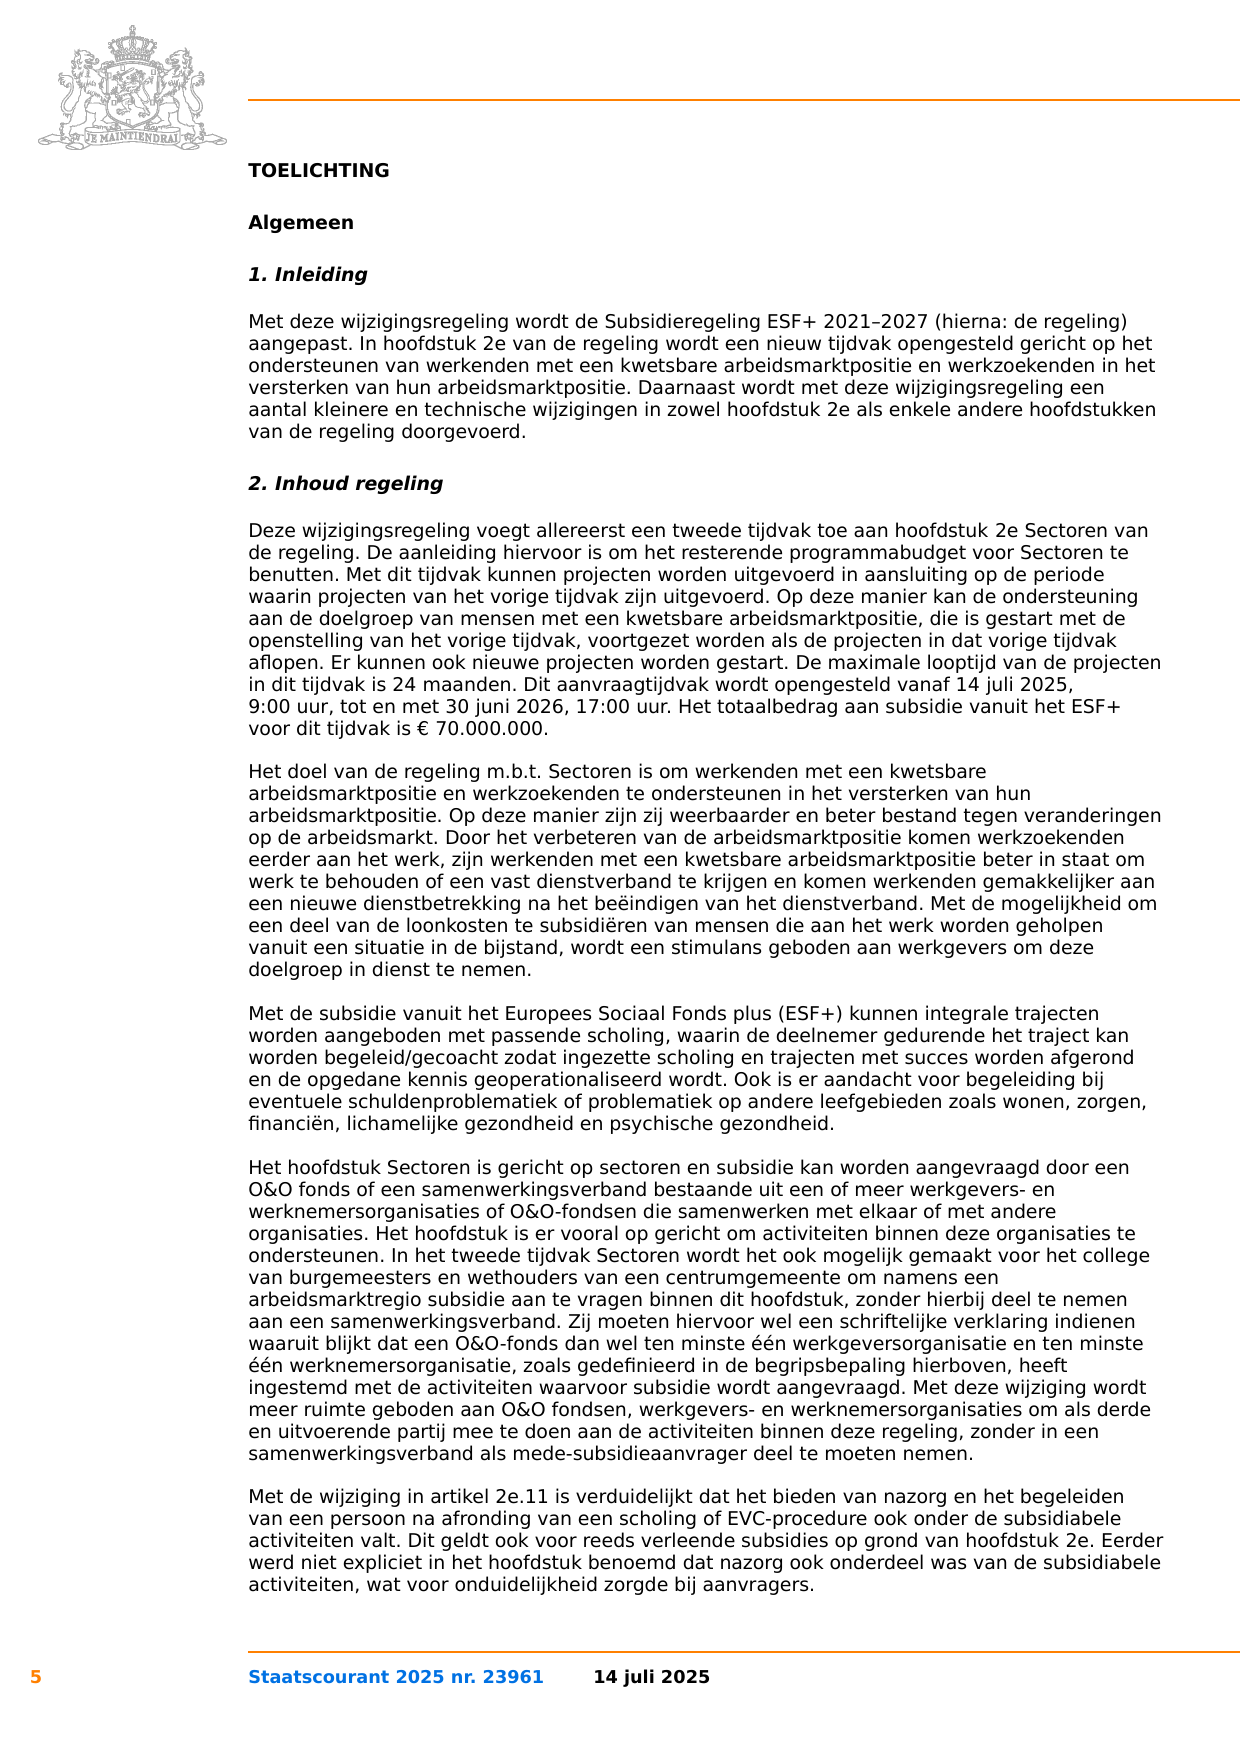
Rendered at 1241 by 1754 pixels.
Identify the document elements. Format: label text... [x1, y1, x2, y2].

text Deze wijzigingsregeling voegt allereerst een tweede tijdvak toe aan hoofdstuk 2e Sectoren van de regeling. De aanleiding hiervoor is om het resterende programmabudget voor Sectoren te benutten. Met dit tijdvak kunnen projecten worden uitgevoerd in aansluiting op de periode waarin projecten van het vorige tijdvak zijn uitgevoerd. Op deze manier kan de ondersteuning aan de doelgroep van mensen met een kwetsbare arbeidsmarktpositie, die is gestart met de openstelling van het vorige tijdvak, voortgezet worden als de projecten in dat vorige tijdvak aflopen. Er kunnen ook nieuwe projecten worden gestart. De maximale looptijd van de projecten in dit tijdvak is 24 maanden. Dit aanvraagtijdvak wordt opengesteld vanaf 14 juli 2025, 9:00 uur, tot en met 30 juni 2026, 17:00 uur. Het totaalbedrag aan subsidie vanuit het ESF+ voor dit tijdvak is € 70.000.000. [248, 520, 1163, 739]
text Met de wijziging in artikel 2e.11 is verduidelijkt dat het bieden van nazorg en het begeleiden van een persoon na afronding van een scholing of EVC-procedure ook onder de subsidiabele activiteiten valt. Dit geldt ook voor reeds verleende subsidies op grond van hoofdstuk 2e. Eerder werd niet expliciet in het hoofdstuk benoemd dat nazorg ook onderdeel was van de subsidiabele activiteiten, wat voor onduidelijkheid zorgde bij aanvragers. [248, 1486, 1163, 1596]
text Met deze wijzigingsregeling wordt de Subsidieregeling ESF+ 2021–2027 (hierna: de regeling) aangepast. In hoofdstuk 2e van de regeling wordt een nieuw tijdvak opengesteld gericht op het ondersteunen van werkenden met een kwetsbare arbeidsmarktpositie en werkzoekenden in het versterken van hun arbeidsmarktpositie. Daarnaast wordt met deze wijzigingsregeling een aantal kleinere en technische wijzigingen in zowel hoofdstuk 2e als enkele andere hoofdstukken van de regeling doorgevoerd. [248, 311, 1163, 443]
subtitle Algemeen [248, 212, 1163, 234]
text Het hoofdstuk Sectoren is gericht op sectoren en subsidie kan worden aangevraagd door een O&O fonds of een samenwerkingsverband bestaande uit een of meer werkgevers- en werknemersorganisaties of O&O-fondsen die samenwerken met elkaar of met andere organisaties. Het hoofdstuk is er vooral op gericht om activiteiten binnen deze organisaties te ondersteunen. In het tweede tijdvak Sectoren wordt het ook mogelijk gemaakt voor het college van burgemeesters en wethouders van een centrumgemeente om namens een arbeidsmarktregio subsidie aan te vragen binnen dit hoofdstuk, zonder hierbij deel te nemen aan een samenwerkingsverband. Zij moeten hiervoor wel een schriftelijke verklaring indienen waaruit blijkt dat een O&O-fonds dan wel ten minste één werkgeversorganisatie en ten minste één werknemersorganisatie, zoals gedefinieerd in de begripsbepaling hierboven, heeft ingestemd met de activiteiten waarvoor subsidie wordt aangevraagd. Met deze wijziging wordt meer ruimte geboden aan O&O fondsen, werkgevers- en werknemersorganisaties om als derde en uitvoerende partij mee te doen aan de activiteiten binnen deze regeling, zonder in een samenwerkingsverband als mede-subsidieaanvrager deel te moeten nemen. [248, 1157, 1163, 1464]
subtitle 2. Inhoud regeling [248, 473, 1163, 495]
subtitle 1. Inleiding [248, 264, 1163, 286]
text Het doel van de regeling m.b.t. Sectoren is om werkenden met een kwetsbare arbeidsmarktpositie en werkzoekenden te ondersteunen in het versterken van hun arbeidsmarktpositie. Op deze manier zijn zij weerbaarder en beter bestand tegen veranderingen op de arbeidsmarkt. Door het verbeteren van de arbeidsmarktpositie komen werkzoekenden eerder aan het werk, zijn werkenden met een kwetsbare arbeidsmarktpositie beter in staat om werk te behouden of een vast dienstverband te krijgen en komen werkenden gemakkelijker aan een nieuwe dienstbetrekking na het beëindigen van het dienstverband. Met de mogelijkheid om een deel van de loonkosten te subsidiëren van mensen die aan het werk worden geholpen vanuit een situatie in de bijstand, wordt een stimulans geboden aan werkgevers om deze doelgroep in dienst te nemen. [248, 761, 1163, 981]
picture [38, 25, 227, 150]
text Met de subsidie vanuit het Europees Sociaal Fonds plus (ESF+) kunnen integrale trajecten worden aangeboden met passende scholing, waarin de deelnemer gedurende het traject kan worden begeleid/gecoacht zodat ingezette scholing en trajecten met succes worden afgerond en de opgedane kennis geoperationaliseerd wordt. Ook is er aandacht voor begeleiding bij eventuele schuldenproblematiek of problematiek op andere leefgebieden zoals wonen, zorgen, financiën, lichamelijke gezondheid en psychische gezondheid. [248, 1003, 1163, 1135]
subtitle TOELICHTING [248, 160, 1163, 182]
